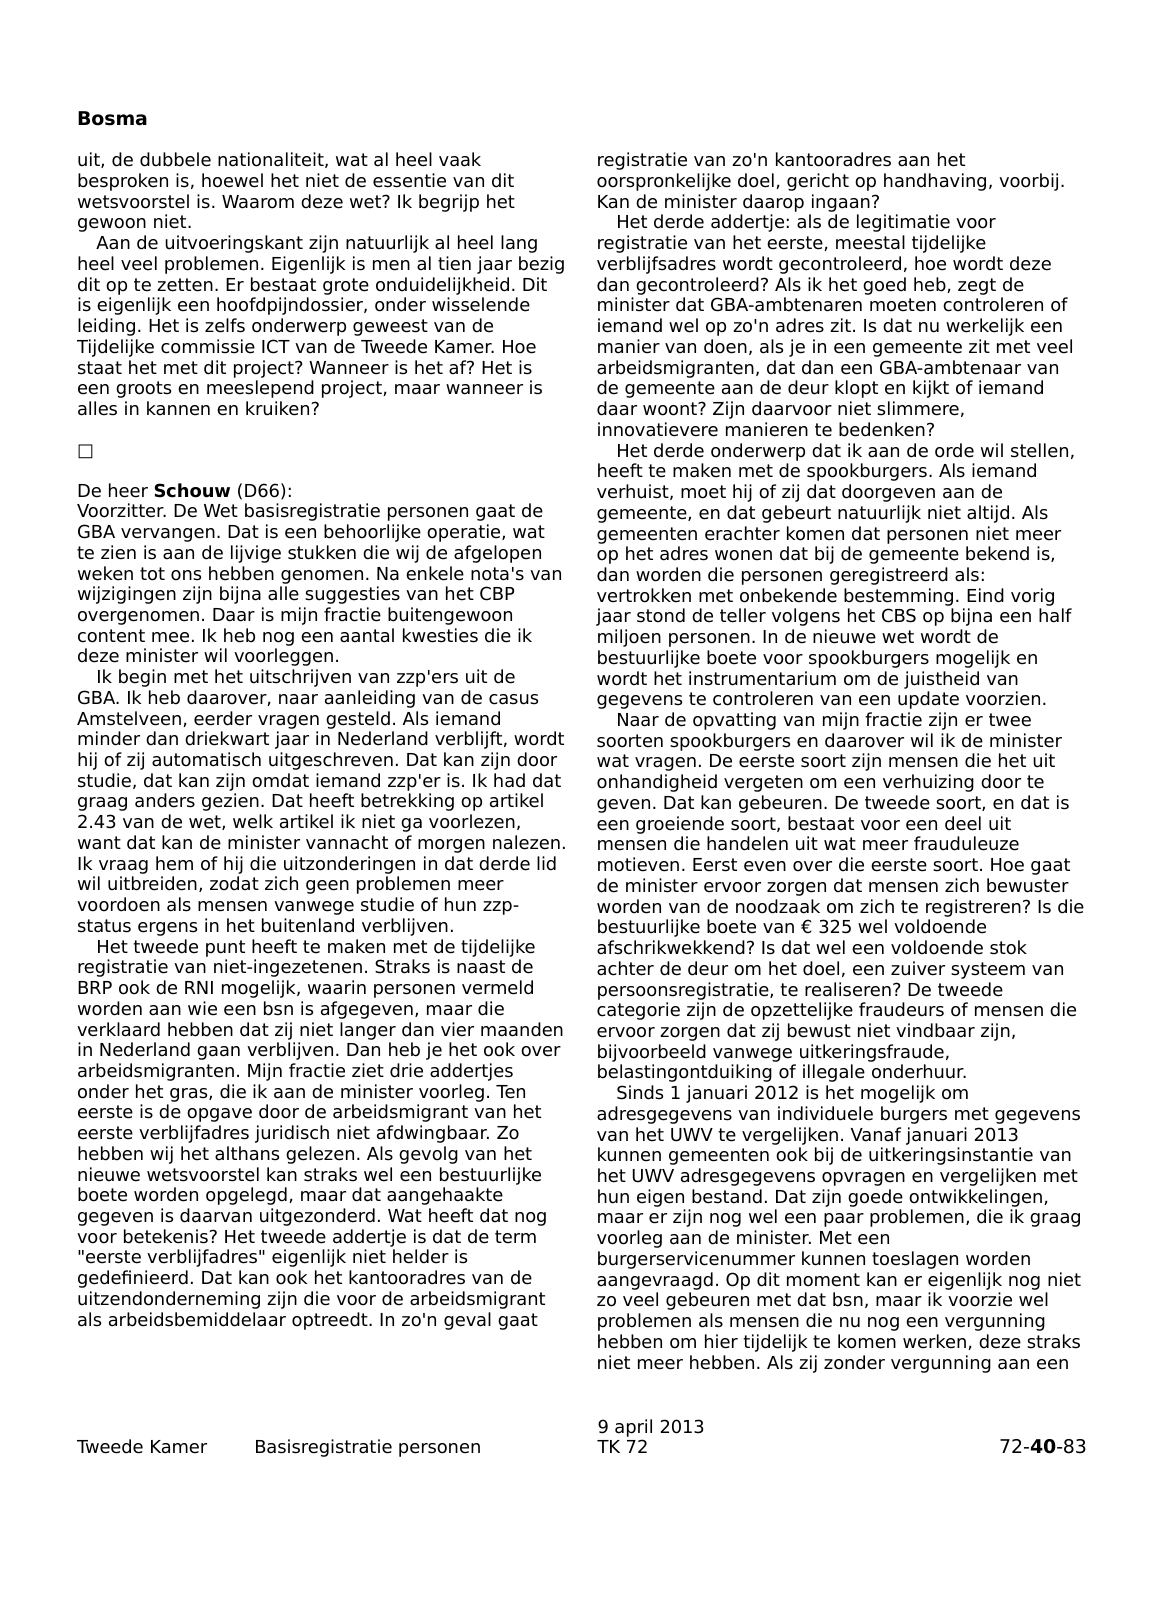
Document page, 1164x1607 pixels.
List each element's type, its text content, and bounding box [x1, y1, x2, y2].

text Het derde addertje: als de legitimatie voor registratie van het eerste, meestal tijdelijke verblijfsadres wordt gecontroleerd, hoe wordt deze dan gecontroleerd? Als ik het goed heb, zegt de minister dat GBA-ambtenaren moeten controleren of iemand wel op zo'n adres zit. Is dat nu werkelijk een manier van doen, als je in een gemeente zit met veel arbeidsmigranten, dat dan een GBA-ambtenaar van de gemeente aan de deur klopt en kijkt of iemand daar woont? Zijn daarvoor niet slimmere, innovatievere manieren te bedenken? [596, 212, 1087, 440]
text □ [77, 440, 567, 460]
text De heer Schouw (D66): [77, 480, 567, 501]
text Naar de opvatting van mijn fractie zijn er twee soorten spookburgers en daarover wil ik de minister wat vragen. De eerste soort zijn mensen die het uit onhandigheid vergeten om een verhuizing door te geven. Dat kan gebeuren. De tweede soort, en dat is een groeiende soort, bestaat voor een deel uit mensen die handelen uit wat meer frauduleuze motieven. Eerst even over die eerste soort. Hoe gaat de minister ervoor zorgen dat mensen zich bewuster worden van de noodzaak om zich te registreren? Is die bestuurlijke boete van € 325 wel voldoende afschrikwekkend? Is dat wel een voldoende stok achter de deur om het doel, een zuiver systeem van persoonsregistratie, te realiseren? De tweede categorie zijn de opzettelijke fraudeurs of mensen die ervoor zorgen dat zij bewust niet vindbaar zijn, bijvoorbeeld vanwege uitkeringsfraude, belastingontduiking of illegale onderhuur. [596, 710, 1087, 1083]
text Het derde onderwerp dat ik aan de orde wil stellen, heeft te maken met de spookburgers. Als iemand verhuist, moet hij of zij dat doorgeven aan de gemeente, en dat gebeurt natuurlijk niet altijd. Als gemeenten erachter komen dat personen niet meer op het adres wonen dat bij de gemeente bekend is, dan worden die personen geregistreerd als: vertrokken met onbekende bestemming. Eind vorig jaar stond de teller volgens het CBS op bijna een half miljoen personen. In de nieuwe wet wordt de bestuurlijke boete voor spookburgers mogelijk en wordt het instrumentarium om de juistheid van gegevens te controleren van een update voorzien. [596, 440, 1087, 710]
text uit, de dubbele nationaliteit, wat al heel vaak besproken is, hoewel het niet de essentie van dit wetsvoorstel is. Waarom deze wet? Ik begrijp het gewoon niet. [77, 150, 567, 233]
text Aan de uitvoeringskant zijn natuurlijk al heel lang heel veel problemen. Eigenlijk is men al tien jaar bezig dit op te zetten. Er bestaat grote onduidelijkheid. Dit is eigenlijk een hoofdpijndossier, onder wisselende leiding. Het is zelfs onderwerp geweest van de Tijdelijke commissie ICT van de Tweede Kamer. Hoe staat het met dit project? Wanneer is het af? Het is een groots en meeslepend project, maar wanneer is alles in kannen en kruiken? [77, 233, 567, 420]
text Voorzitter. De Wet basisregistratie personen gaat de GBA vervangen. Dat is een behoorlijke operatie, wat te zien is aan de lijvige stukken die wij de afgelopen weken tot ons hebben genomen. Na enkele nota's van wijzigingen zijn bijna alle suggesties van het CBP overgenomen. Daar is mijn fractie buitengewoon content mee. Ik heb nog een aantal kwesties die ik deze minister wil voorleggen. [77, 501, 567, 667]
text registratie van zo'n kantooradres aan het oorspronkelijke doel, gericht op handhaving, voorbij. Kan de minister daarop ingaan? [596, 150, 1087, 212]
text Sinds 1 januari 2012 is het mogelijk om adresgegevens van individuele burgers met gegevens van het UWV te vergelijken. Vanaf januari 2013 kunnen gemeenten ook bij de uitkeringsinstantie van het UWV adresgegevens opvragen en vergelijken met hun eigen bestand. Dat zijn goede ontwikkelingen, maar er zijn nog wel een paar problemen, die ik graag voorleg aan de minister. Met een burgerservicenummer kunnen toeslagen worden aangevraagd. Op dit moment kan er eigenlijk nog niet zo veel gebeuren met dat bsn, maar ik voorzie wel problemen als mensen die nu nog een vergunning hebben om hier tijdelijk te komen werken, deze straks niet meer hebben. Als zij zonder vergunning aan een [596, 1083, 1087, 1373]
text Het tweede punt heeft te maken met de tijdelijke registratie van niet-ingezetenen. Straks is naast de BRP ook de RNI mogelijk, waarin personen vermeld worden aan wie een bsn is afgegeven, maar die verklaard hebben dat zij niet langer dan vier maanden in Nederland gaan verblijven. Dan heb je het ook over arbeidsmigranten. Mijn fractie ziet drie addertjes onder het gras, die ik aan de minister voorleg. Ten eerste is de opgave door de arbeidsmigrant van het eerste verblijfadres juridisch niet afdwingbaar. Zo hebben wij het althans gelezen. Als gevolg van het nieuwe wetsvoorstel kan straks wel een bestuurlijke boete worden opgelegd, maar dat aangehaakte gegeven is daarvan uitgezonderd. Wat heeft dat nog voor betekenis? Het tweede addertje is dat de term "eerste verblijfadres" eigenlijk niet helder is gedefinieerd. Dat kan ook het kantooradres van de uitzendonderneming zijn die voor de arbeidsmigrant als arbeidsbemiddelaar optreedt. In zo'n geval gaat [77, 936, 567, 1330]
text Ik begin met het uitschrijven van zzp'ers uit de GBA. Ik heb daarover, naar aanleiding van de casus Amstelveen, eerder vragen gesteld. Als iemand minder dan driekwart jaar in Nederland verblijft, wordt hij of zij automatisch uitgeschreven. Dat kan zijn door studie, dat kan zijn omdat iemand zzp'er is. Ik had dat graag anders gezien. Dat heeft betrekking op artikel 2.43 van de wet, welk artikel ik niet ga voorlezen, want dat kan de minister vannacht of morgen nalezen. Ik vraag hem of hij die uitzonderingen in dat derde lid wil uitbreiden, zodat zich geen problemen meer voordoen als mensen vanwege studie of hun zzp-status ergens in het buitenland verblijven. [77, 667, 567, 936]
